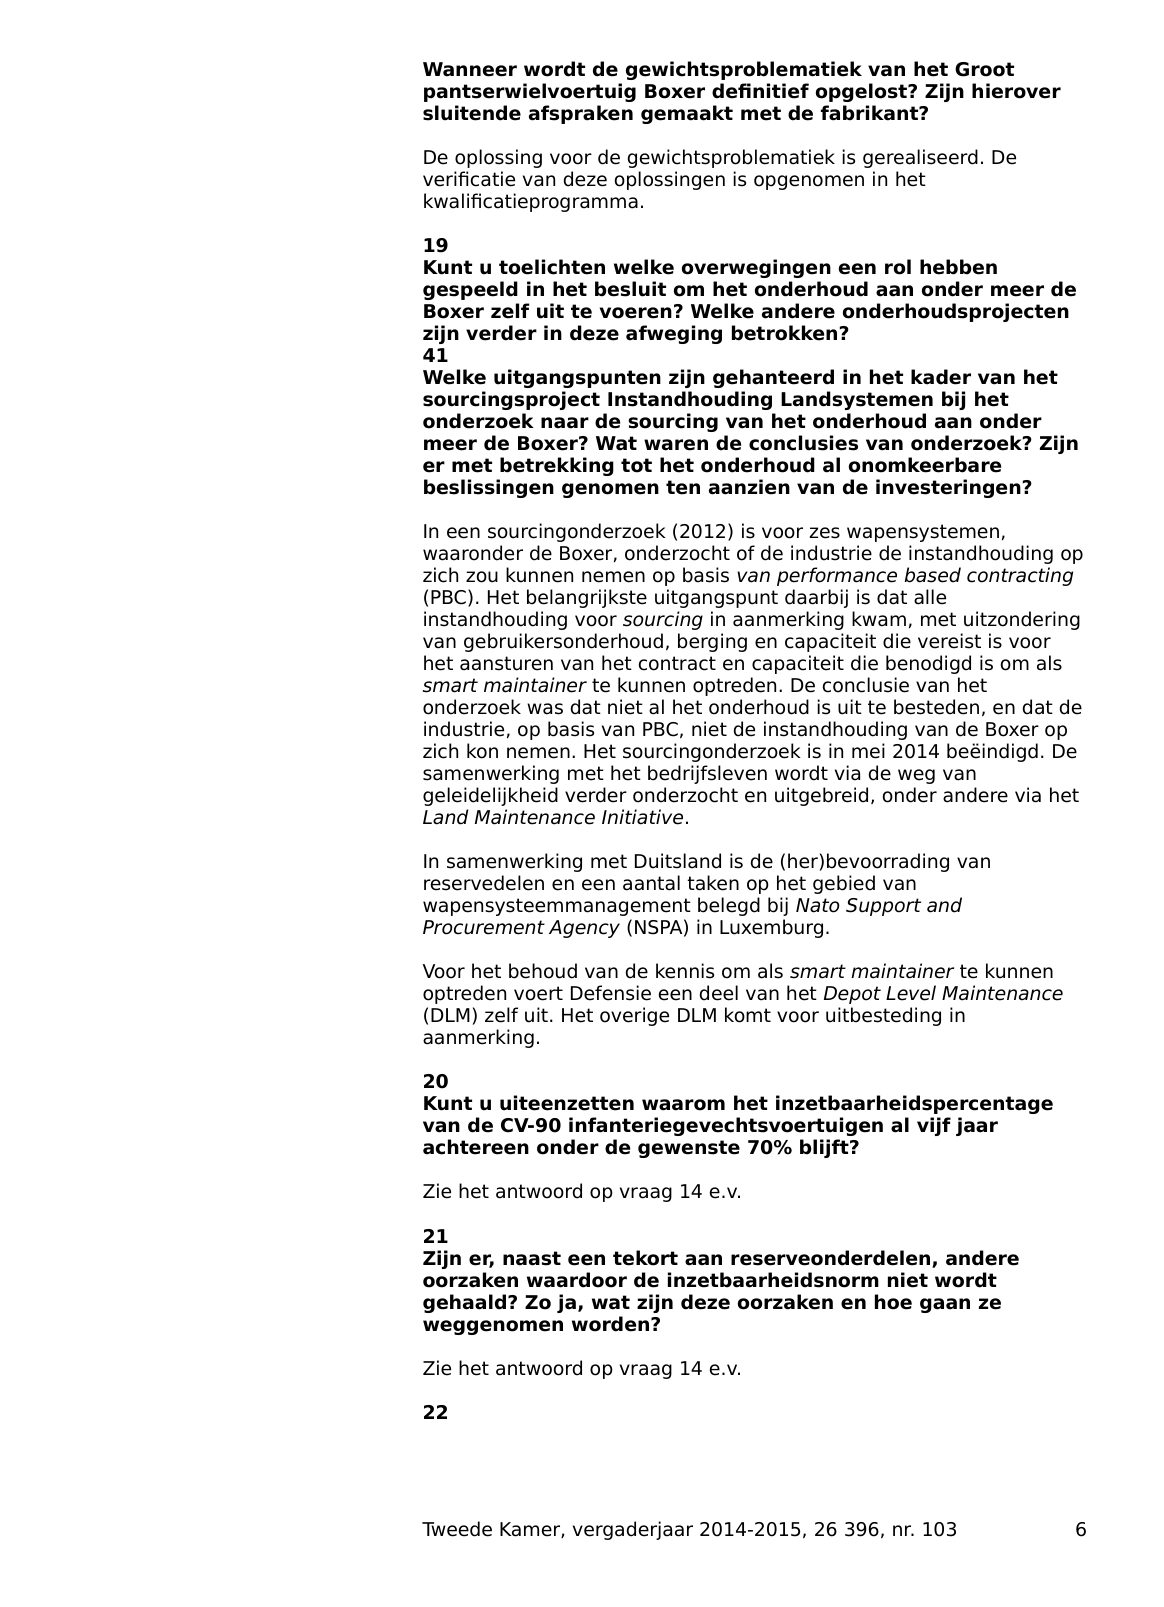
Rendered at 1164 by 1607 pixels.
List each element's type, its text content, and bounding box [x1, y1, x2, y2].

text Zie het antwoord op vraag 14 e.v. [422, 1181, 1087, 1203]
text Welke uitgangspunten zijn gehanteerd in het kader van het sourcingsproject Instandhouding Landsystemen bij het onderzoek naar de sourcing van het onderhoud aan onder meer de Boxer? Wat waren de conclusies van onderzoek? Zijn er met betrekking tot het onderhoud al onomkeerbare beslissingen genomen ten aanzien van de investeringen? [422, 367, 1087, 499]
text 21 [422, 1226, 1087, 1248]
text In een sourcingonderzoek (2012) is voor zes wapensystemen, waaronder de Boxer, onderzocht of de industrie de instandhouding op zich zou kunnen nemen op basis van performance based contracting (PBC). Het belangrijkste uitgangspunt daarbij is dat alle instandhouding voor sourcing in aanmerking kwam, met uitzondering van gebruikersonderhoud, berging en capaciteit die vereist is voor het aansturen van het contract en capaciteit die benodigd is om als smart maintainer te kunnen optreden. De conclusie van het onderzoek was dat niet al het onderhoud is uit te besteden, en dat de industrie, op basis van PBC, niet de instandhouding van de Boxer op zich kon nemen. Het sourcingonderzoek is in mei 2014 beëindigd. De samenwerking met het bedrijfsleven wordt via de weg van geleidelijkheid verder onderzocht en uitgebreid, onder andere via het Land Maintenance Initiative. [422, 521, 1087, 829]
text 19 [422, 235, 1087, 257]
text 41 [422, 345, 1087, 367]
text De oplossing voor de gewichtsproblematiek is gerealiseerd. De verificatie van deze oplossingen is opgenomen in het kwalificatieprogramma. [422, 147, 1087, 213]
text 20 [422, 1071, 1087, 1093]
text Wanneer wordt de gewichtsproblematiek van het Groot pantserwielvoertuig Boxer definitief opgelost? Zijn hierover sluitende afspraken gemaakt met de fabrikant? [422, 59, 1087, 125]
text Zie het antwoord op vraag 14 e.v. [422, 1358, 1087, 1380]
text Kunt u toelichten welke overwegingen een rol hebben gespeeld in het besluit om het onderhoud aan onder meer de Boxer zelf uit te voeren? Welke andere onderhoudsprojecten zijn verder in deze afweging betrokken? [422, 257, 1087, 345]
text Voor het behoud van de kennis om als smart maintainer te kunnen optreden voert Defensie een deel van het Depot Level Maintenance (DLM) zelf uit. Het overige DLM komt voor uitbesteding in aanmerking. [422, 961, 1087, 1049]
text Zijn er, naast een tekort aan reserveonderdelen, andere oorzaken waardoor de inzetbaarheidsnorm niet wordt gehaald? Zo ja, wat zijn deze oorzaken en hoe gaan ze weggenomen worden? [422, 1248, 1087, 1336]
text 22 [422, 1402, 1087, 1424]
text In samenwerking met Duitsland is de (her)bevoorrading van reservedelen en een aantal taken op het gebied van wapensysteemmanagement belegd bij Nato Support and Procurement Agency (NSPA) in Luxemburg. [422, 851, 1087, 939]
text Kunt u uiteenzetten waarom het inzetbaarheidspercentage van de CV-90 infanteriegevechtsvoertuigen al vijf jaar achtereen onder de gewenste 70% blijft? [422, 1093, 1087, 1159]
